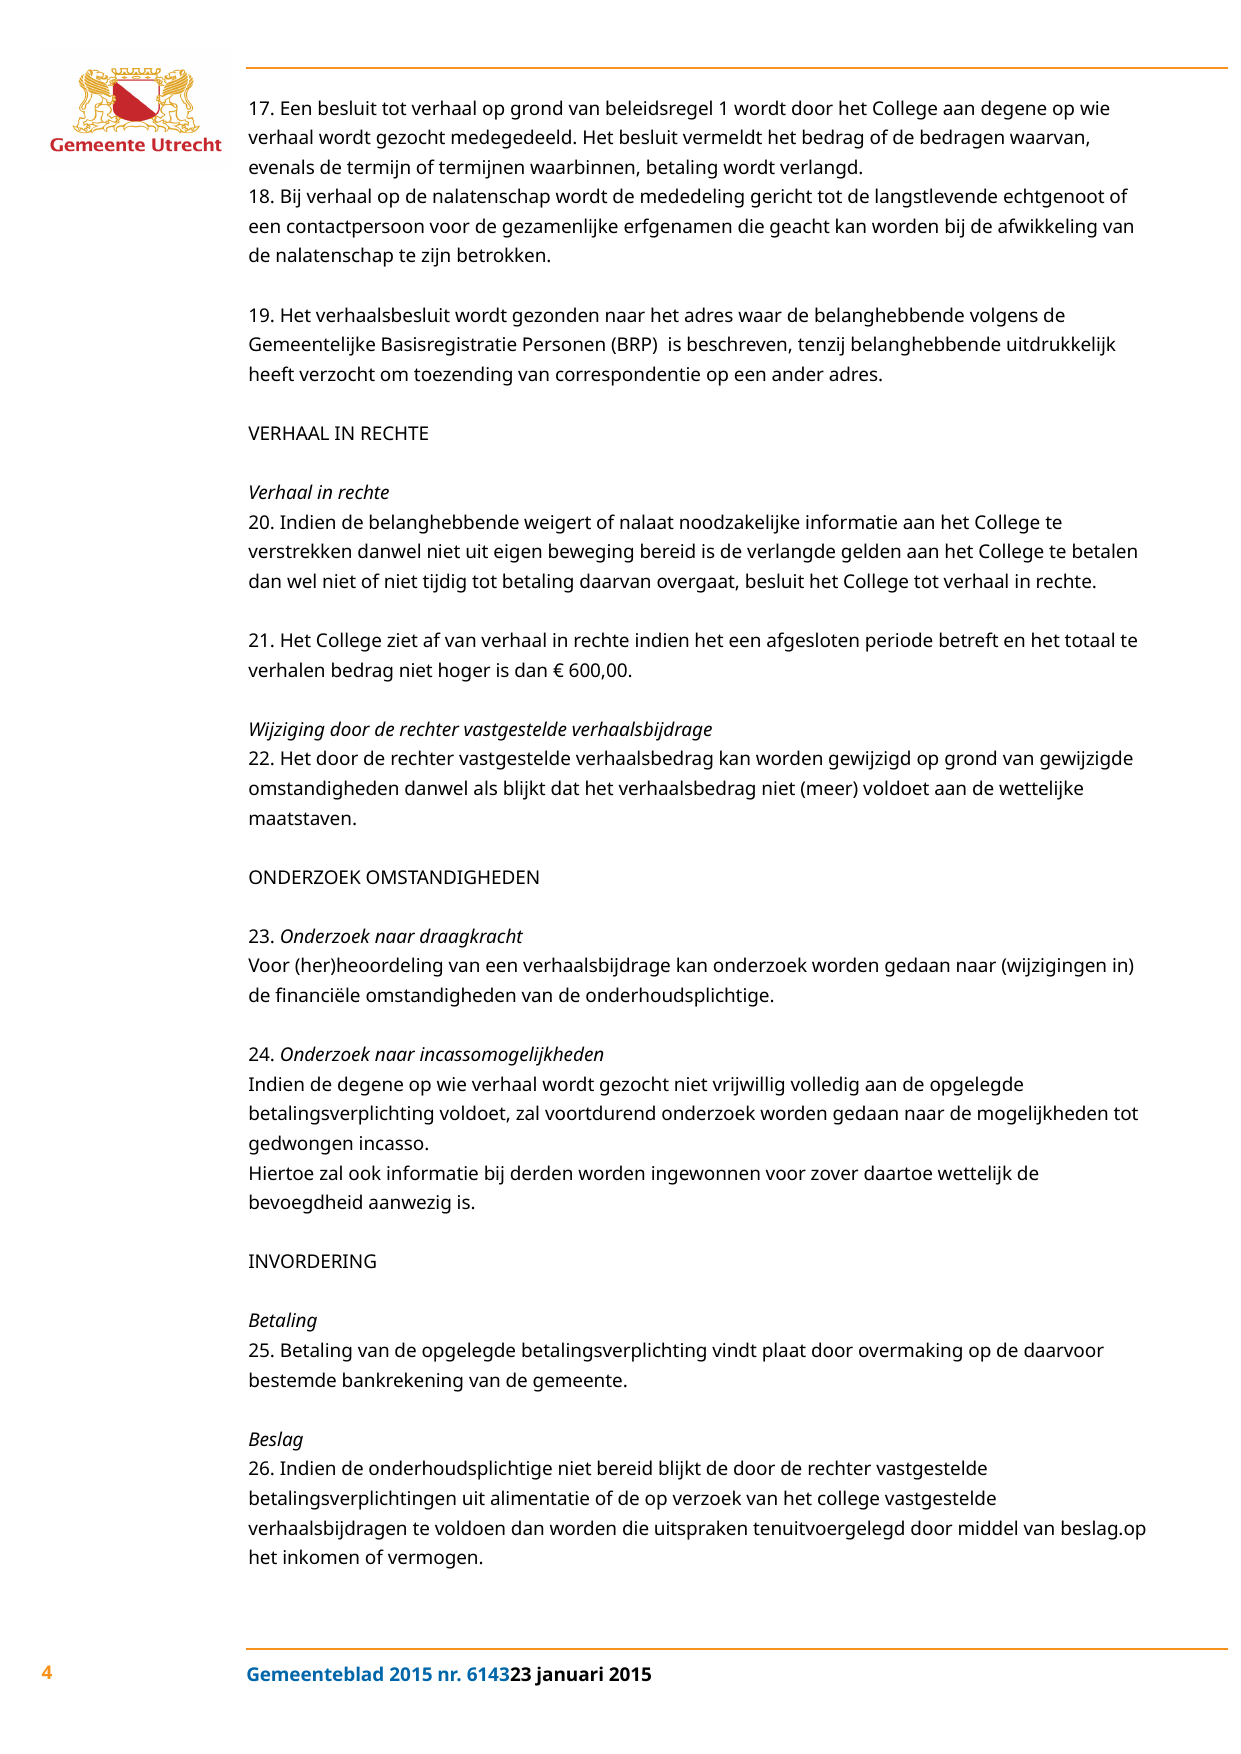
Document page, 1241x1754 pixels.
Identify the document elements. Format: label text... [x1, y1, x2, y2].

text 20. Indien de belanghebbende weigert of nalaat noodzakelijke informatie aan het College te verstrekken danwel niet uit eigen beweging bereid is de verlangde gelden aan het College te betalen dan wel niet of niet tijdig tot betaling daarvan overgaat, besluit het College tot verhaal in rechte. [248, 509, 1152, 594]
text 25. Betaling van de opgelegde betalingsverplichting vindt plaat door overmaking op de daarvoor bestemde bankrekening van de gemeente. [248, 1337, 1152, 1393]
text 22. Het door de rechter vastgestelde verhaalsbedrag kan worden gewijzigd op grond van gewijzigde omstandigheden danwel als blijkt dat het verhaalsbedrag niet (meer) voldoet aan de wettelijke maatstaven. [248, 746, 1152, 831]
text Voor (her)heoordeling van een verhaalsbijdrage kan onderzoek worden gedaan naar (wijzigingen in) de financiële omstandigheden van de onderhoudsplichtige. [248, 953, 1152, 1008]
text 23. Onderzoek naar draagkracht [248, 923, 1152, 949]
text Wijziging door de rechter vastgestelde verhaalsbijdrage [248, 716, 1152, 742]
text ONDERZOEK OMSTANDIGHEDEN [248, 864, 1152, 890]
text 19. Het verhaalsbesluit wordt gezonden naar het adres waar de belanghebbende volgens de Gemeentelijke Basisregistratie Personen (BRP) is beschreven, tenzij belanghebbende uitdrukkelijk heeft verzocht om toezending van correspondentie op een ander adres. [248, 302, 1152, 387]
text Indien de degene op wie verhaal wordt gezocht niet vrijwillig volledig aan de opgelegde betalingsverplichting voldoet, zal voortdurend onderzoek worden gedaan naar de mogelijkheden tot gedwongen incasso. [248, 1071, 1152, 1156]
text 21. Het College ziet af van verhaal in rechte indien het een afgesloten periode betreft en het totaal te verhalen bedrag niet hoger is dan € 600,00. [248, 627, 1152, 683]
text Betaling [248, 1308, 1152, 1333]
picture [41, 47, 231, 172]
text 18. Bij verhaal op de nalatenschap wordt de mededeling gericht tot de langstlevende echtgenoot of een contactpersoon voor de gezamenlijke erfgenamen die geacht kan worden bij de afwikkeling van de nalatenschap te zijn betrokken. [248, 183, 1152, 268]
text Beslag [248, 1426, 1152, 1452]
text Hiertoe zal ook informatie bij derden worden ingewonnen voor zover daartoe wettelijk de bevoegdheid aanwezig is. [248, 1160, 1152, 1215]
text INVORDERING [248, 1248, 1152, 1274]
text 24. Onderzoek naar incassomogelijkheden [248, 1041, 1152, 1067]
text VERHAAL IN RECHTE [248, 420, 1152, 446]
text Verhaal in rechte [248, 479, 1152, 505]
text 26. Indien de onderhoudsplichtige niet bereid blijkt de door de rechter vastgestelde betalingsverplichtingen uit alimentatie of de op verzoek van het college vastgestelde verhaalsbijdragen te voldoen dan worden die uitspraken tenuitvoergelegd door middel van beslag.op het inkomen of vermogen. [248, 1456, 1152, 1570]
text 17. Een besluit tot verhaal op grond van beleidsregel 1 wordt door het College aan degene op wie verhaal wordt gezocht medegedeeld. Het besluit vermeldt het bedrag of de bedragen waarvan, evenals de termijn of termijnen waarbinnen, betaling wordt verlangd. [248, 95, 1152, 180]
